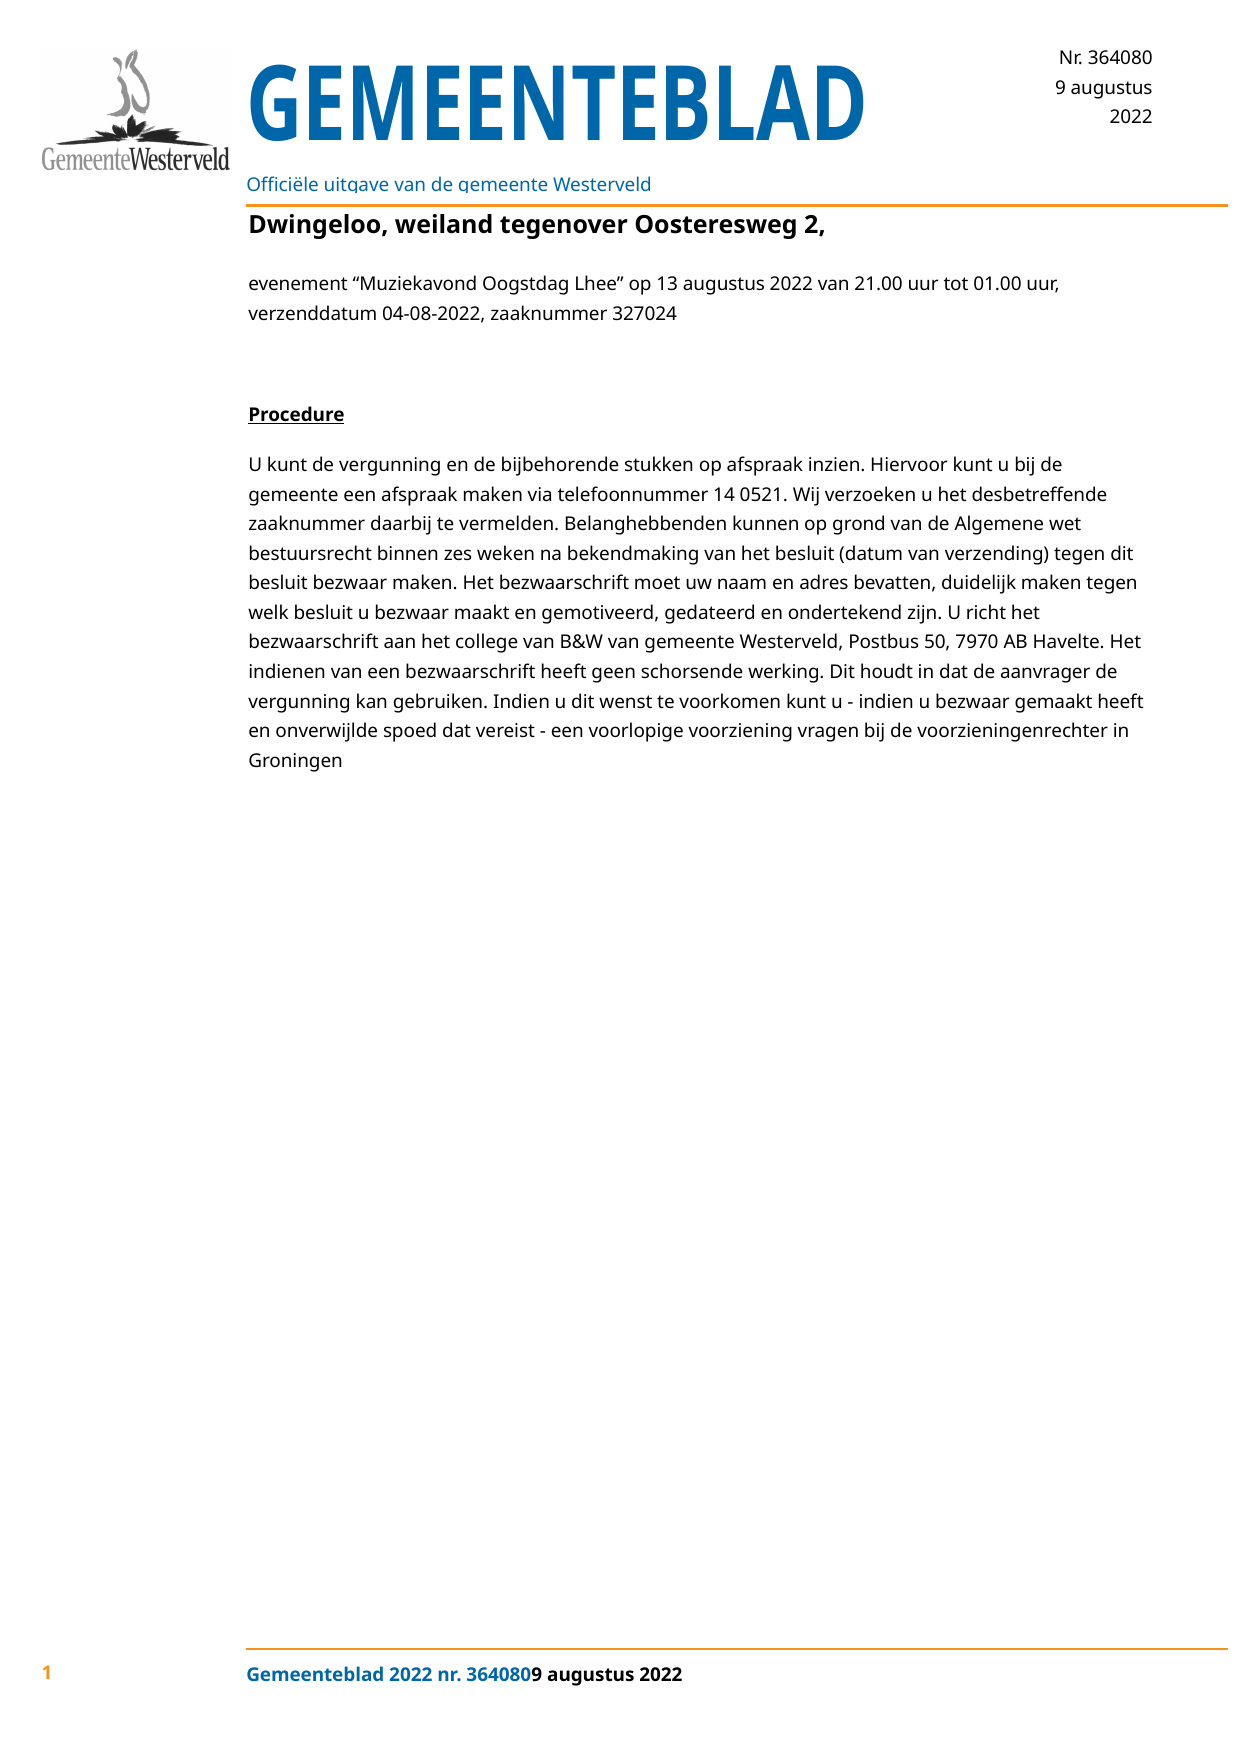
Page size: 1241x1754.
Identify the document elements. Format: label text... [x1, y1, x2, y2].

text U kunt de vergunning en de bijbehorende stukken op afspraak inzien. Hiervoor kunt u bij de gemeente een afspraak maken via telefoonnummer 14 0521. Wij verzoeken u het desbetreffende zaaknummer daarbij te vermelden. Belanghebbenden kunnen op grond van de Algemene wet bestuursrecht binnen zes weken na bekendmaking van het besluit (datum van verzending) tegen dit besluit bezwaar maken. Het bezwaarschrift moet uw naam en adres bevatten, duidelijk maken tegen welk besluit u bezwaar maakt en gemotiveerd, gedateerd en ondertekend zijn. U richt het bezwaarschrift aan het college van B&W van gemeente Westerveld, Postbus 50, 7970 AB Havelte. Het indienen van een bezwaarschrift heeft geen schorsende werking. Dit houdt in dat de aanvrager de vergunning kan gebruiken. Indien u dit wenst te voorkomen kunt u - indien u bezwaar gemaakt heeft en onverwijlde spoed dat vereist - een voorlopige voorziening vragen bij de voorzieningenrechter in Groningen [248, 451, 1152, 773]
text evenement “Muziekavond Oogstdag Lhee” op 13 augustus 2022 van 21.00 uur tot 01.00 uur, verzenddatum 04-08-2022, zaaknummer 327024 [248, 270, 1152, 326]
text Dwingeloo, weiland tegenover Oosteresweg 2, [248, 207, 1152, 241]
picture [41, 47, 231, 172]
text Procedure [248, 401, 1152, 426]
